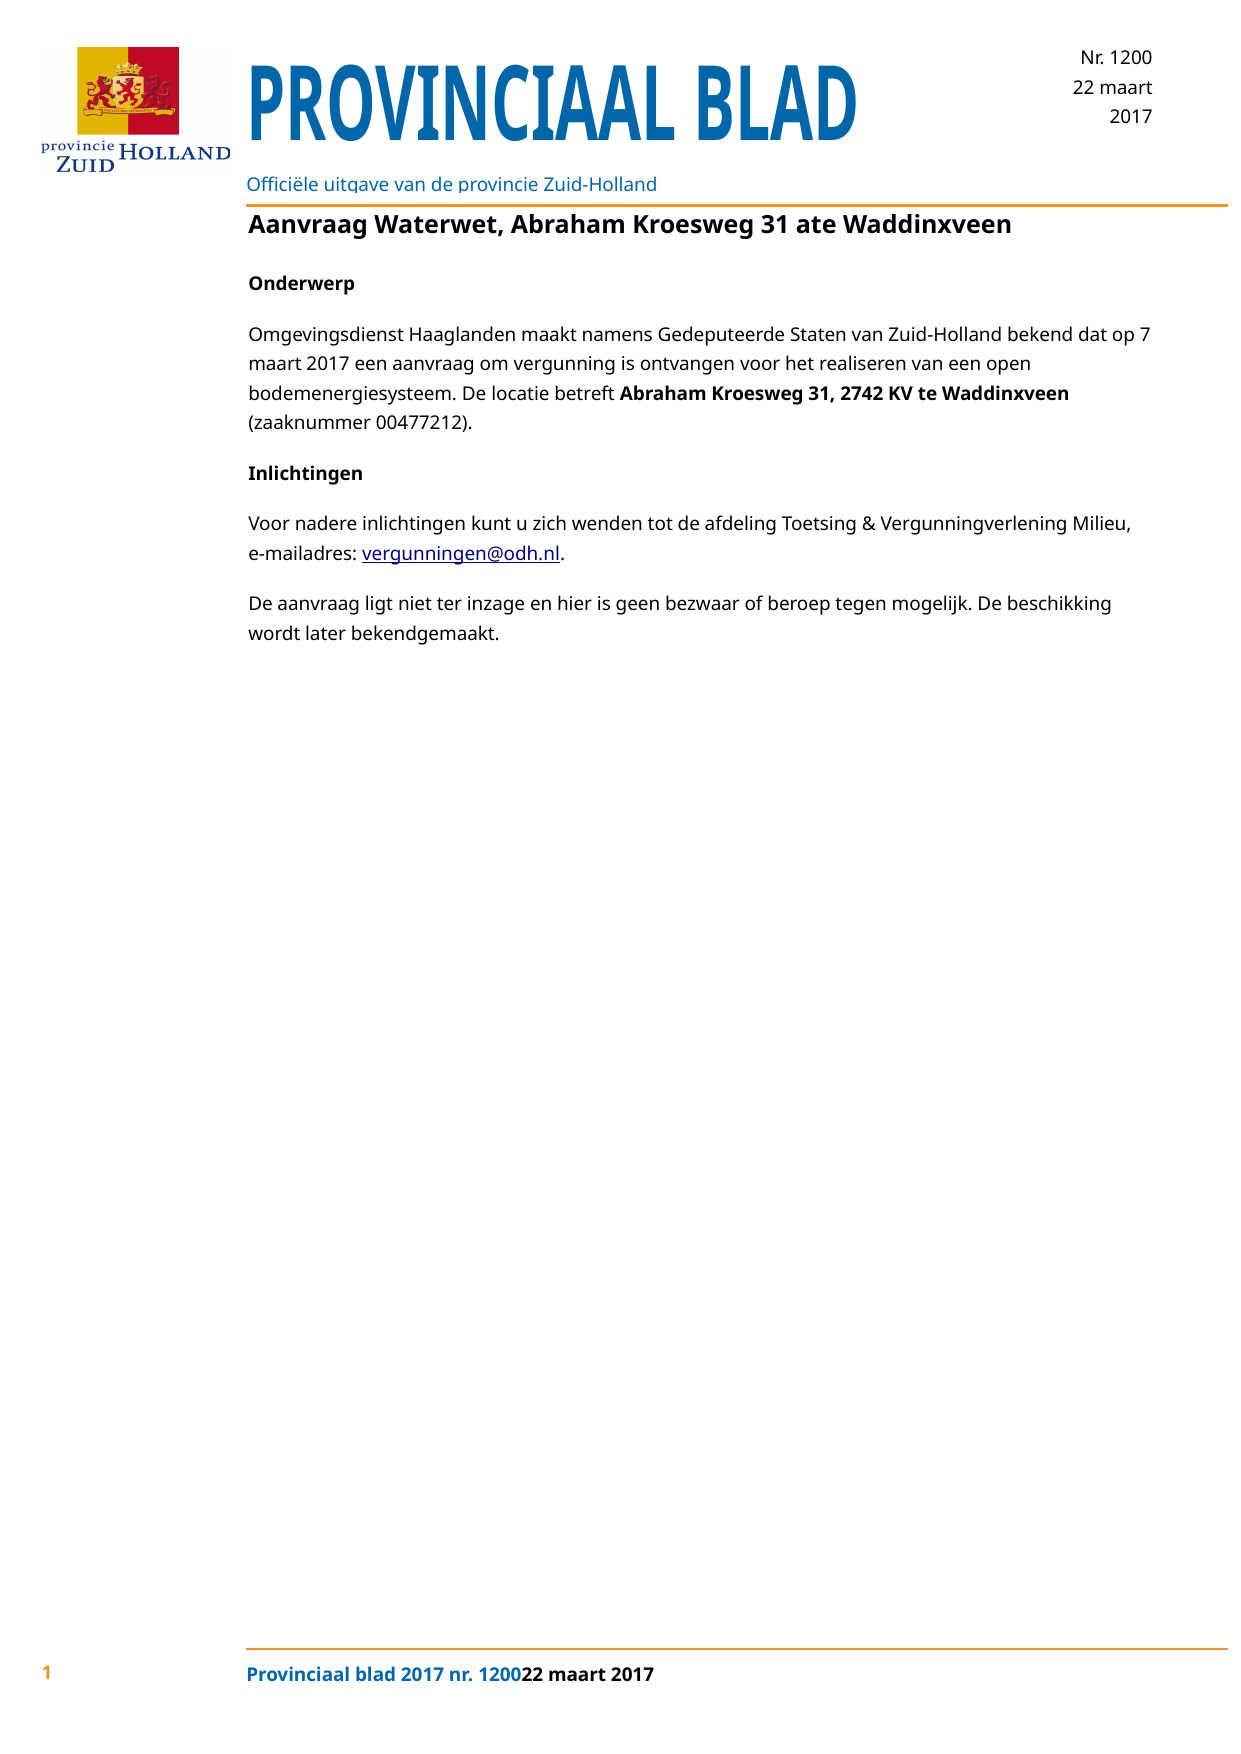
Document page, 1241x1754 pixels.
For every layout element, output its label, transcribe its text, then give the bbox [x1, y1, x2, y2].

text Inlichtingen [248, 460, 1152, 486]
text Aanvraag Waterwet, Abraham Kroesweg 31 ate Waddinxveen [248, 207, 1152, 241]
text De aanvraag ligt niet ter inzage en hier is geen bezwaar of beroep tegen mogelijk. De beschikking wordt later bekendgemaakt. [248, 590, 1152, 646]
text Onderwerp [248, 270, 1152, 296]
text Omgevingsdienst Haaglanden maakt namens Gedeputeerde Staten van Zuid-Holland bekend dat op 7 maart 2017 een aanvraag om vergunning is ontvangen voor het realiseren van een open bodemenergiesysteem. De locatie betreft Abraham Kroesweg 31, 2742 KV te Waddinxveen (zaaknummer 00477212). [248, 321, 1152, 435]
text Voor nadere inlichtingen kunt u zich wenden tot de afdeling Toetsing & Vergunningverlening Milieu, e-mailadres: vergunningen@odh.nl. [248, 510, 1152, 566]
picture [41, 47, 231, 172]
